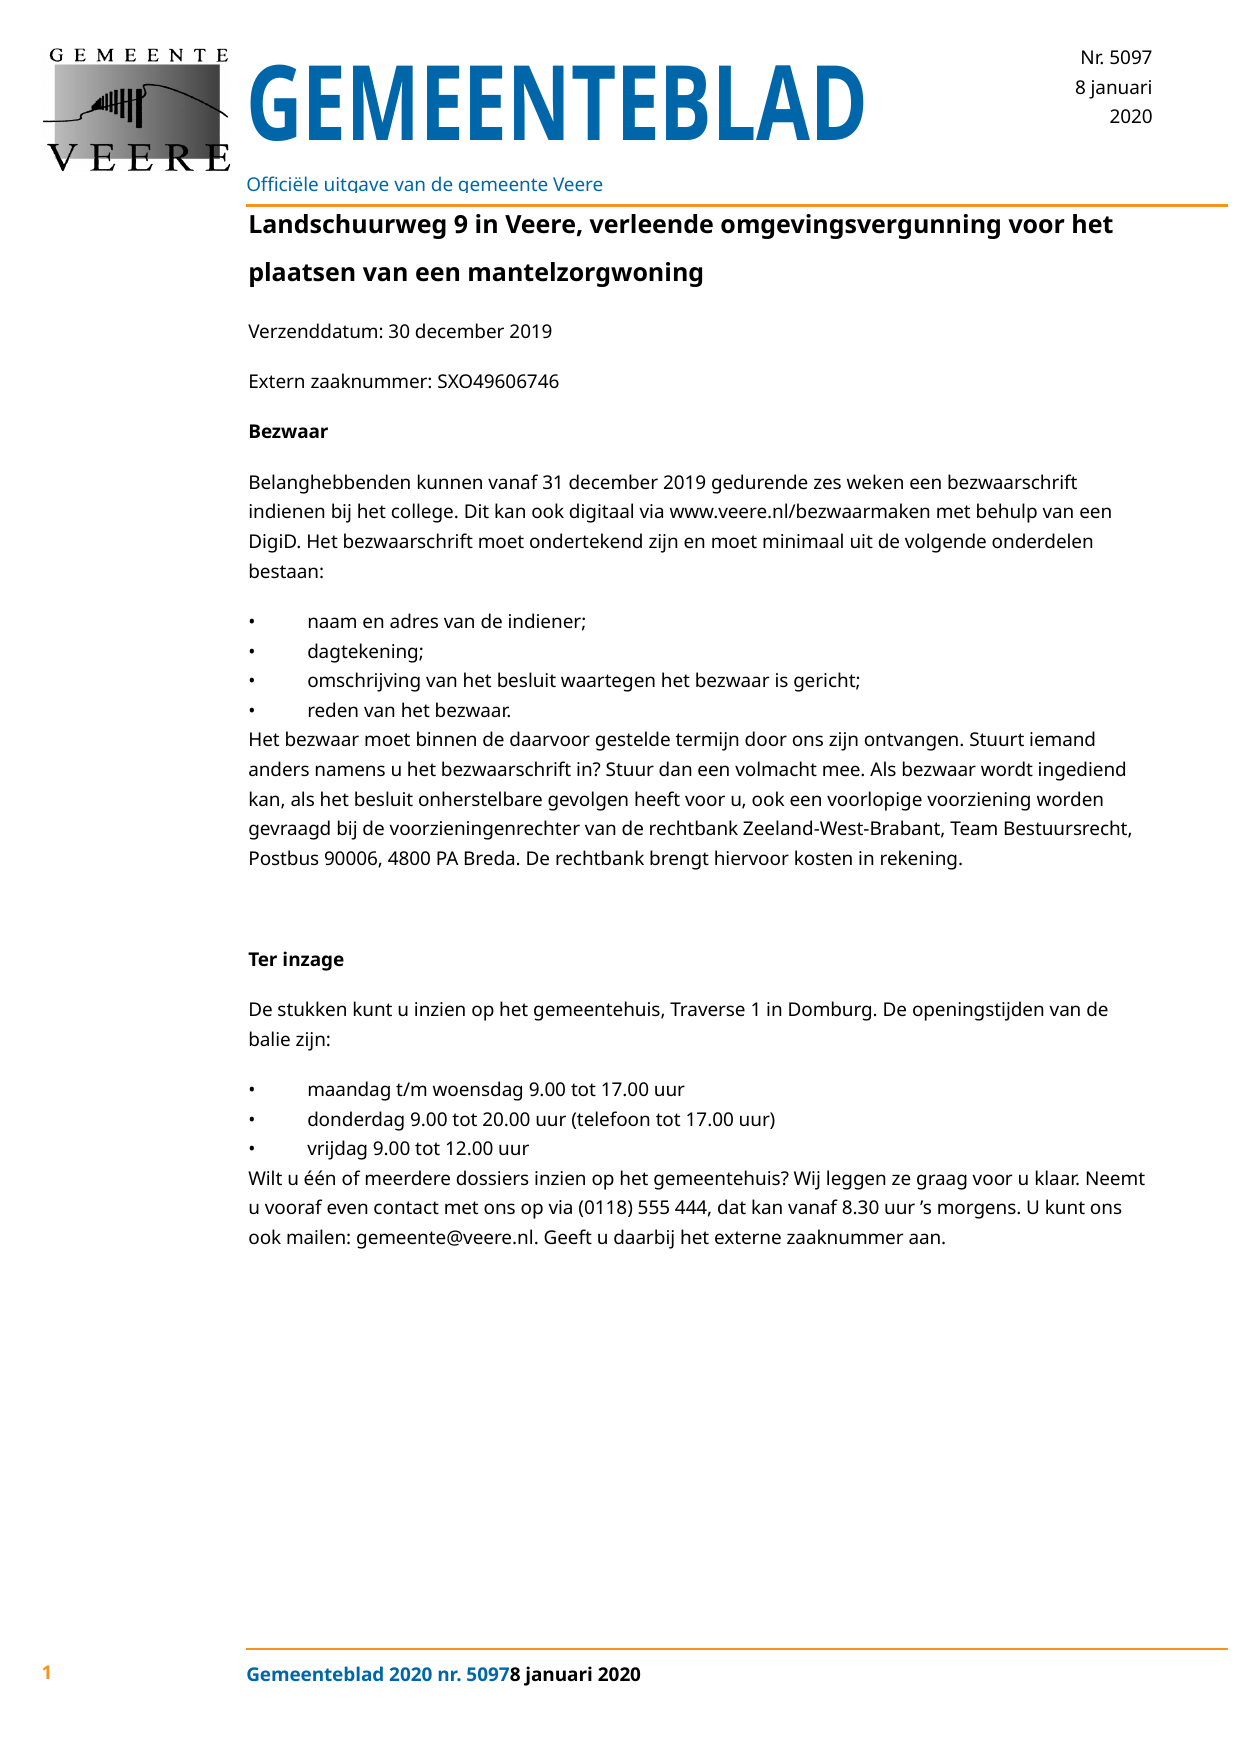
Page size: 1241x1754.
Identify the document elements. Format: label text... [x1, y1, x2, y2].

picture [41, 47, 231, 172]
text Landschuurweg 9 in Veere, verleende omgevingsvergunning voor het plaatsen van een mantelzorgwoning [248, 207, 1152, 288]
text Extern zaaknummer: SXO49606746 [248, 368, 1152, 394]
list vrijdag 9.00 tot 12.00 uur [248, 1135, 1152, 1161]
text Bezwaar [248, 419, 1152, 444]
text Het bezwaar moet binnen de daarvoor gestelde termijn door ons zijn ontvangen. Stuurt iemand anders namens u het bezwaarschrift in? Stuur dan een volmacht mee. Als bezwaar wordt ingediend kan, als het besluit onherstelbare gevolgen heeft voor u, ook een voorlopige voorziening worden gevraagd bij de voorzieningenrechter van de rechtbank Zeeland-West-Brabant, Team Bestuursrecht, Postbus 90006, 4800 PA Breda. De rechtbank brengt hiervoor kosten in rekening. [248, 727, 1152, 871]
list dagtekening; [248, 638, 1152, 664]
list naam en adres van de indiener; [248, 608, 1152, 634]
text Ter inzage [248, 946, 1152, 972]
list omschrijving van het besluit waartegen het bezwaar is gericht; [248, 667, 1152, 693]
text De stukken kunt u inzien op het gemeentehuis, Traverse 1 in Domburg. De openingstijden van de balie zijn: [248, 996, 1152, 1052]
list donderdag 9.00 tot 20.00 uur (telefoon tot 17.00 uur) [248, 1106, 1152, 1132]
list maandag t/m woensdag 9.00 tot 17.00 uur [248, 1076, 1152, 1102]
text Verzenddatum: 30 december 2019 [248, 318, 1152, 344]
text Belanghebbenden kunnen vanaf 31 december 2019 gedurende zes weken een bezwaarschrift indienen bij het college. Dit kan ook digitaal via www.veere.nl/bezwaarmaken met behulp van een DigiD. Het bezwaarschrift moet ondertekend zijn en moet minimaal uit de volgende onderdelen bestaan: [248, 469, 1152, 584]
list reden van het bezwaar. [248, 697, 1152, 723]
text Wilt u één of meerdere dossiers inzien op het gemeentehuis? Wij leggen ze graag voor u klaar. Neemt u vooraf even contact met ons op via (0118) 555 444, dat kan vanaf 8.30 uur ’s morgens. U kunt ons ook mailen: gemeente@veere.nl. Geeft u daarbij het externe zaaknummer aan. [248, 1165, 1152, 1250]
